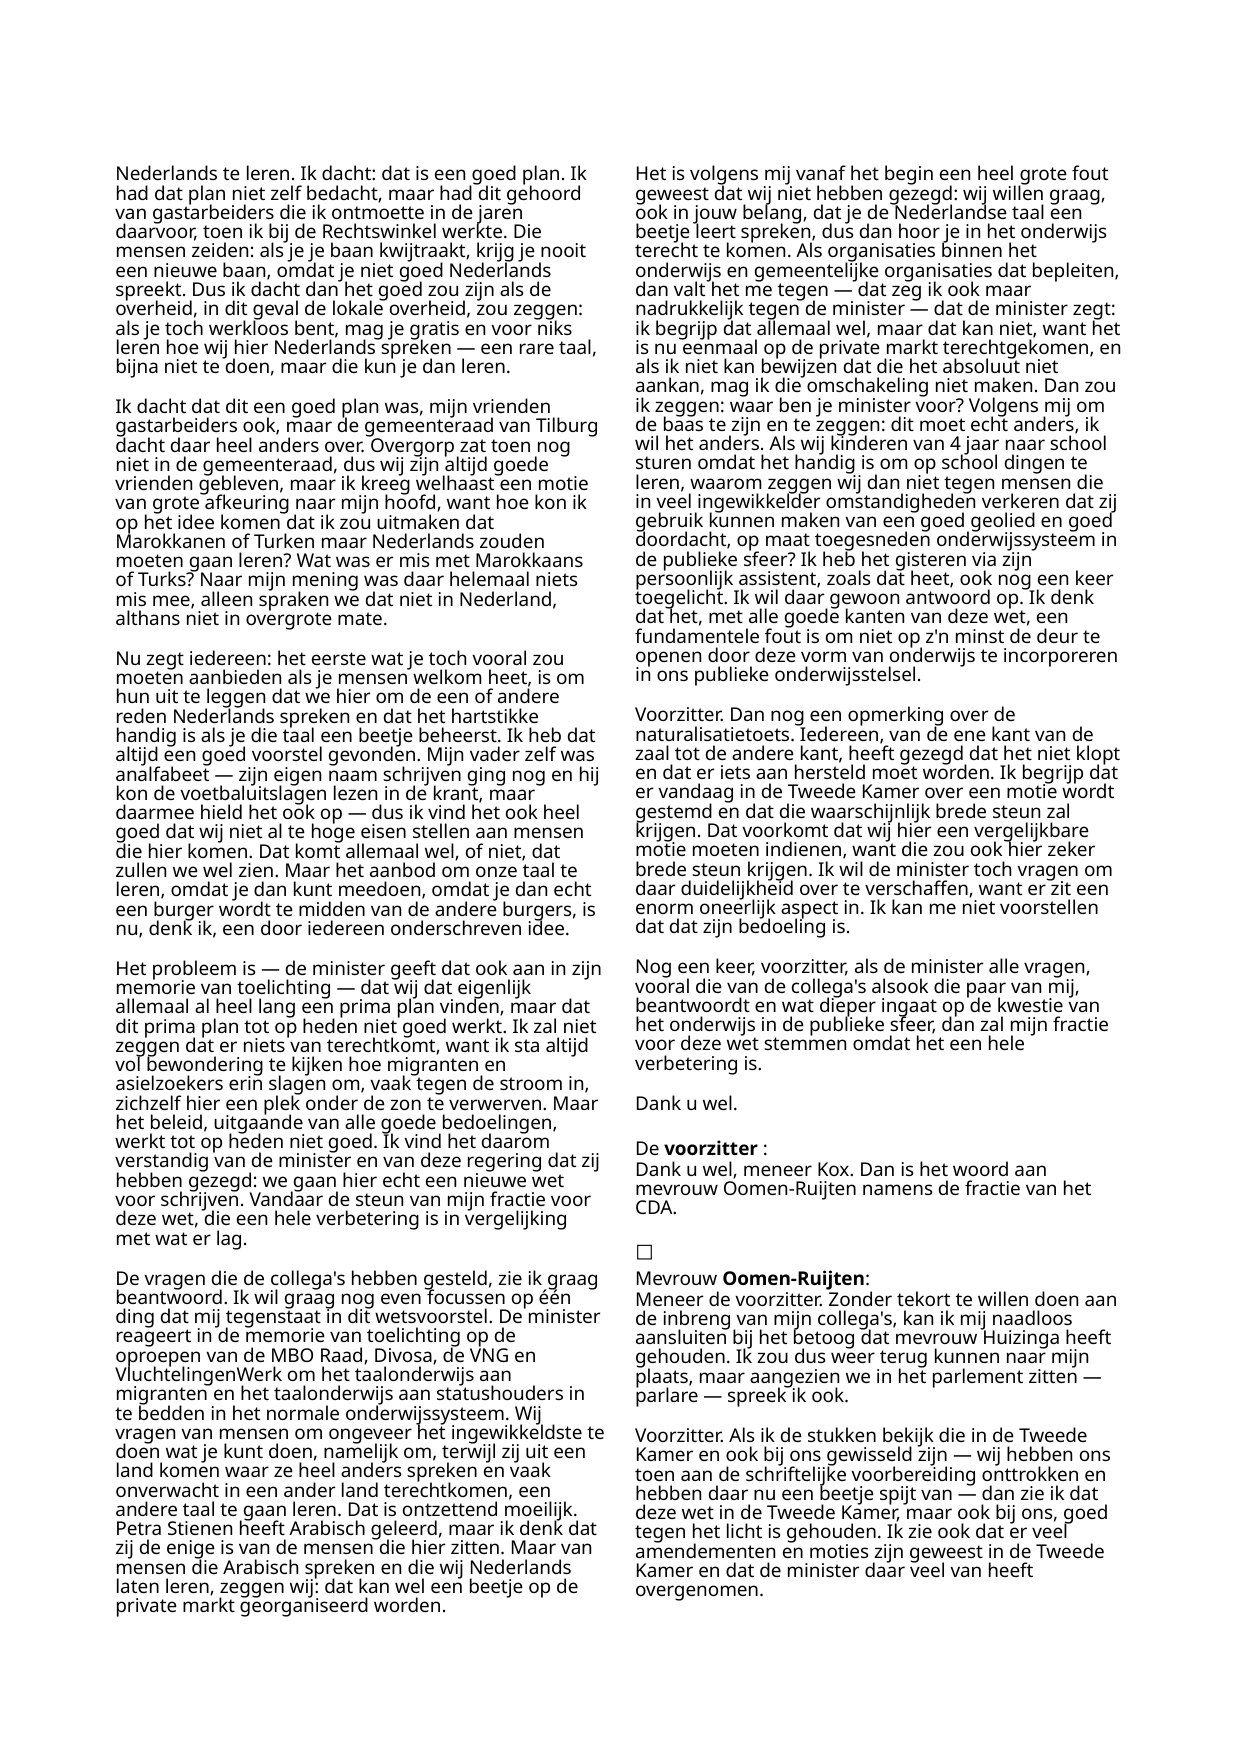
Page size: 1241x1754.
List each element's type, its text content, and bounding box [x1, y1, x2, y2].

text Voorzitter. Als ik de stukken bekijk die in de Tweede Kamer en ook bij ons gewisseld zijn — wij hebben ons toen aan de schriftelijke voorbereiding onttrokken en hebben daar nu een beetje spijt van — dan zie ik dat deze wet in de Tweede Kamer, maar ook bij ons, goed tegen het licht is gehouden. Ik zie ook dat er veel amendementen en moties zijn geweest in de Tweede Kamer en dat de minister daar veel van heeft overgenomen. [635, 1427, 1125, 1600]
text Mevrouw Oomen-Ruijten: [635, 1265, 1125, 1291]
text Voorzitter. Dan nog een opmerking over de naturalisatietoets. Iedereen, van de ene kant van de zaal tot de andere kant, heeft gezegd dat het niet klopt en dat er iets aan hersteld moet worden. Ik begrijp dat er vandaag in de Tweede Kamer over een motie wordt gestemd en dat die waarschijnlijk brede steun zal krijgen. Dat voorkomt dat wij hier een vergelijkbare motie moeten indienen, want die zou ook hier zeker brede steun krijgen. Ik wil de minister toch vragen om daar duidelijkheid over te verschaffen, want er zit een enorm oneerlijk aspect in. Ik kan me niet voorstellen dat dat zijn bedoeling is. [635, 706, 1125, 938]
text Het probleem is — de minister geeft dat ook aan in zijn memorie van toelichting — dat wij dat eigenlijk allemaal al heel lang een prima plan vinden, maar dat dit prima plan tot op heden niet goed werkt. Ik zal niet zeggen dat er niets van terechtkomt, want ik sta altijd vol bewondering te kijken hoe migranten en asielzoekers erin slagen om, vaak tegen de stroom in, zichzelf hier een plek onder de zon te verwerven. Maar het beleid, uitgaande van alle goede bedoelingen, werkt tot op heden niet goed. Ik vind het daarom verstandig van de minister en van deze regering dat zij hebben gezegd: we gaan hier echt een nieuwe wet voor schrijven. Vandaar de steun van mijn fractie voor deze wet, die een hele verbetering is in vergelijking met wat er lag. [115, 960, 605, 1249]
text Nederlands te leren. Ik dacht: dat is een goed plan. Ik had dat plan niet zelf bedacht, maar had dit gehoord van gastarbeiders die ik ontmoette in de jaren daarvoor, toen ik bij de Rechtswinkel werkte. Die mensen zeiden: als je je baan kwijtraakt, krijg je nooit een nieuwe baan, omdat je niet goed Nederlands spreekt. Dus ik dacht dan het goed zou zijn als de overheid, in dit geval de lokale overheid, zou zeggen: als je toch werkloos bent, mag je gratis en voor niks leren hoe wij hier Nederlands spreken — een rare taal, bijna niet te doen, maar die kun je dan leren. [115, 165, 605, 377]
text Nu zegt iedereen: het eerste wat je toch vooral zou moeten aanbieden als je mensen welkom heet, is om hun uit te leggen dat we hier om de een of andere reden Nederlands spreken en dat het hartstikke handig is als je die taal een beetje beheerst. Ik heb dat altijd een goed voorstel gevonden. Mijn vader zelf was analfabeet — zijn eigen naam schrijven ging nog en hij kon de voetbaluitslagen lezen in de krant, maar daarmee hield het ook op — dus ik vind het ook heel goed dat wij niet al te hoge eisen stellen aan mensen die hier komen. Dat komt allemaal wel, of niet, dat zullen we wel zien. Maar het aanbod om onze taal te leren, omdat je dan kunt meedoen, omdat je dan echt een burger wordt te midden van de andere burgers, is nu, denk ik, een door iedereen onderschreven idee. [115, 650, 605, 939]
text Nog een keer, voorzitter, als de minister alle vragen, vooral die van de collega's alsook die paar van mij, beantwoordt en wat dieper ingaat op de kwestie van het onderwijs in de publieke sfeer, dan zal mijn fractie voor deze wet stemmen omdat het een hele verbetering is. [635, 958, 1125, 1074]
text Meneer de voorzitter. Zonder tekort te willen doen aan de inbreng van mijn collega's, kan ik mij naadloos aansluiten bij het betoog dat mevrouw Huizinga heeft gehouden. Ik zou dus weer terug kunnen naar mijn plaats, maar aangezien we in het parlement zitten — parlare — spreek ik ook. [635, 1291, 1125, 1406]
text De vragen die de collega's hebben gesteld, zie ik graag beantwoord. Ik wil graag nog even focussen op één ding dat mij tegenstaat in dit wetsvoorstel. De minister reageert in de memorie van toelichting op de oproepen van de MBO Raad, Divosa, de VNG en VluchtelingenWerk om het taalonderwijs aan migranten en het taalonderwijs aan statushouders in te bedden in het normale onderwijssysteem. Wij vragen van mensen om ongeveer het ingewikkeldste te doen wat je kunt doen, namelijk om, terwijl zij uit een land komen waar ze heel anders spreken en vaak onverwacht in een ander land terechtkomen, een andere taal te gaan leren. Dat is ontzettend moeilijk. Petra Stienen heeft Arabisch geleerd, maar ik denk dat zij de enige is van de mensen die hier zitten. Maar van mensen die Arabisch spreken en die wij Nederlands laten leren, zeggen wij: dat kan wel een beetje op de private markt georganiseerd worden. [115, 1269, 605, 1616]
text ⬜ [635, 1239, 1125, 1265]
text Ik dacht dat dit een goed plan was, mijn vrienden gastarbeiders ook, maar de gemeenteraad van Tilburg dacht daar heel anders over. Overgorp zat toen nog niet in de gemeenteraad, dus wij zijn altijd goede vrienden gebleven, maar ik kreeg welhaast een motie van grote afkeuring naar mijn hoofd, want hoe kon ik op het idee komen dat ik zou uitmaken dat Marokkanen of Turken maar Nederlands zouden moeten gaan leren? Wat was er mis met Marokkaans of Turks? Naar mijn mening was daar helemaal niets mis mee, alleen spraken we dat niet in Nederland, althans niet in overgrote mate. [115, 398, 605, 629]
text De voorzitter : [635, 1135, 1125, 1161]
text Het is volgens mij vanaf het begin een heel grote fout geweest dat wij niet hebben gezegd: wij willen graag, ook in jouw belang, dat je de Nederlandse taal een beetje leert spreken, dus dan hoor je in het onderwijs terecht te komen. Als organisaties binnen het onderwijs en gemeentelijke organisaties dat bepleiten, dan valt het me tegen — dat zeg ik ook maar nadrukkelijk tegen de minister — dat de minister zegt: ik begrijp dat allemaal wel, maar dat kan niet, want het is nu eenmaal op de private markt terechtgekomen, en als ik niet kan bewijzen dat die het absoluut niet aankan, mag ik die omschakeling niet maken. Dan zou ik zeggen: waar ben je minister voor? Volgens mij om de baas te zijn en te zeggen: dit moet echt anders, ik wil het anders. Als wij kinderen van 4 jaar naar school sturen omdat het handig is om op school dingen te leren, waarom zeggen wij dan niet tegen mensen die in veel ingewikkelder omstandigheden verkeren dat zij gebruik kunnen maken van een goed geolied en goed doordacht, op maat toegesneden onderwijssysteem in de publieke sfeer? Ik heb het gisteren via zijn persoonlijk assistent, zoals dat heet, ook nog een keer toegelicht. Ik wil daar gewoon antwoord op. Ik denk dat het, met alle goede kanten van deze wet, een fundamentele fout is om niet op z'n minst de deur te openen door deze vorm van onderwijs te incorporeren in ons publieke onderwijsstelsel. [635, 165, 1125, 686]
text Dank u wel. [635, 1095, 1125, 1114]
text Dank u wel, meneer Kox. Dan is het woord aan mevrouw Oomen-Ruijten namens de fractie van het CDA. [635, 1161, 1125, 1218]
